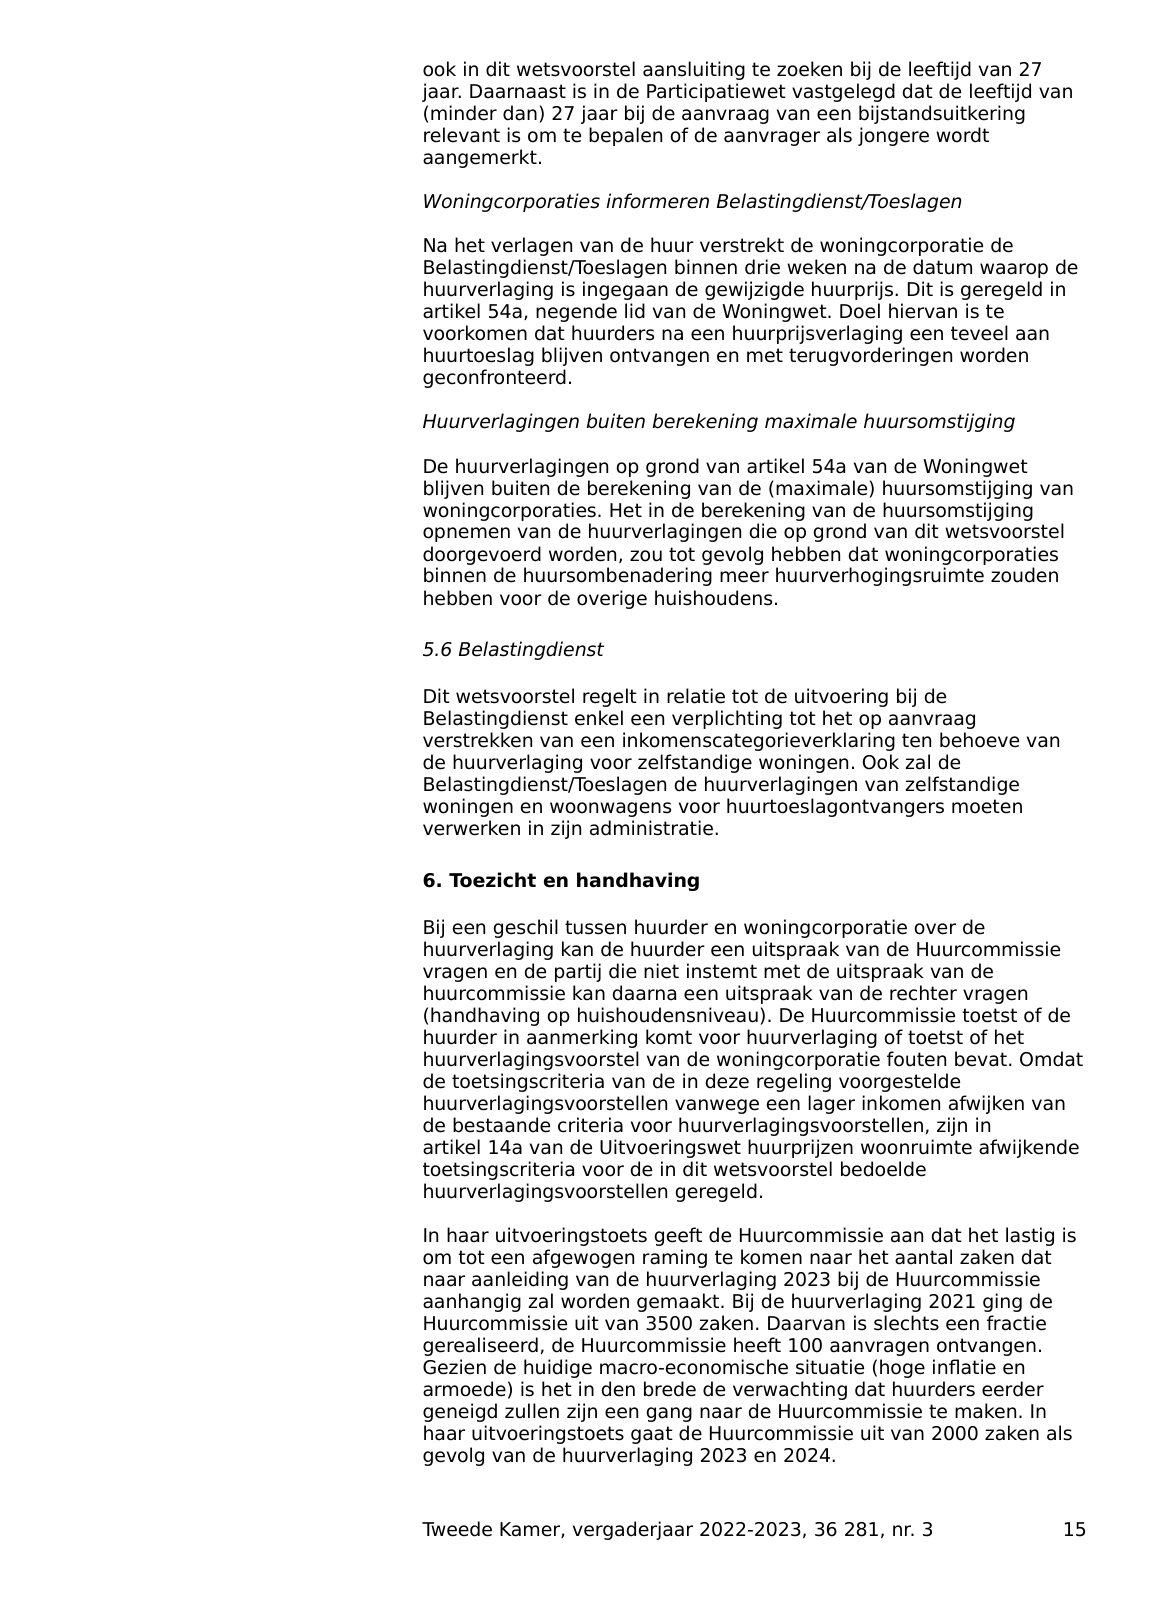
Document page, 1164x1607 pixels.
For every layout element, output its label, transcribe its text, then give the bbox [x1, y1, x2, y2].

subtitle 5.6 Belastingdienst [422, 639, 1087, 661]
subtitle Woningcorporaties informeren Belastingdienst/Toeslagen [422, 191, 1087, 213]
text Bij een geschil tussen huurder en woningcorporatie over de huurverlaging kan de huurder een uitspraak van de Huurcommissie vragen en de partij die niet instemt met de uitspraak van de huurcommissie kan daarna een uitspraak van de rechter vragen (handhaving op huishoudensniveau). De Huurcommissie toetst of de huurder in aanmerking komt voor huurverlaging of toetst of het huurverlagingsvoorstel van de woningcorporatie fouten bevat. Omdat de toetsingscriteria van de in deze regeling voorgestelde huurverlagingsvoorstellen vanwege een lager inkomen afwijken van de bestaande criteria voor huurverlagingsvoorstellen, zijn in artikel 14a van de Uitvoeringswet huurprijzen woonruimte afwijkende toetsingscriteria voor de in dit wetsvoorstel bedoelde huurverlagingsvoorstellen geregeld. [422, 917, 1087, 1203]
text ook in dit wetsvoorstel aansluiting te zoeken bij de leeftijd van 27 jaar. Daarnaast is in de Participatiewet vastgelegd dat de leeftijd van (minder dan) 27 jaar bij de aanvraag van een bijstandsuitkering relevant is om te bepalen of de aanvrager als jongere wordt aangemerkt. [422, 59, 1087, 169]
text De huurverlagingen op grond van artikel 54a van de Woningwet blijven buiten de berekening van de (maximale) huursomstijging van woningcorporaties. Het in de berekening van de huursomstijging opnemen van de huurverlagingen die op grond van dit wetsvoorstel doorgevoerd worden, zou tot gevolg hebben dat woningcorporaties binnen de huursombenadering meer huurverhogingsruimte zouden hebben voor de overige huishoudens. [422, 456, 1087, 609]
subtitle 6. Toezicht en handhaving [422, 870, 1087, 892]
text In haar uitvoeringstoets geeft de Huurcommissie aan dat het lastig is om tot een afgewogen raming te komen naar het aantal zaken dat naar aanleiding van de huurverlaging 2023 bij de Huurcommissie aanhangig zal worden gemaakt. Bij de huurverlaging 2021 ging de Huurcommissie uit van 3500 zaken. Daarvan is slechts een fractie gerealiseerd, de Huurcommissie heeft 100 aanvragen ontvangen. Gezien de huidige macro-economische situatie (hoge inflatie en armoede) is het in den brede de verwachting dat huurders eerder geneigd zullen zijn een gang naar de Huurcommissie te maken. In haar uitvoeringstoets gaat de Huurcommissie uit van 2000 zaken als gevolg van de huurverlaging 2023 en 2024. [422, 1225, 1087, 1467]
text Na het verlagen van de huur verstrekt de woningcorporatie de Belastingdienst/Toeslagen binnen drie weken na de datum waarop de huurverlaging is ingegaan de gewijzigde huurprijs. Dit is geregeld in artikel 54a, negende lid van de Woningwet. Doel hiervan is te voorkomen dat huurders na een huurprijsverlaging een teveel aan huurtoeslag blijven ontvangen en met terugvorderingen worden geconfronteerd. [422, 235, 1087, 389]
subtitle Huurverlagingen buiten berekening maximale huursomstijging [422, 411, 1087, 433]
text Dit wetsvoorstel regelt in relatie tot de uitvoering bij de Belastingdienst enkel een verplichting tot het op aanvraag verstrekken van een inkomenscategorieverklaring ten behoeve van de huurverlaging voor zelfstandige woningen. Ook zal de Belastingdienst/Toeslagen de huurverlagingen van zelfstandige woningen en woonwagens voor huurtoeslagontvangers moeten verwerken in zijn administratie. [422, 686, 1087, 840]
